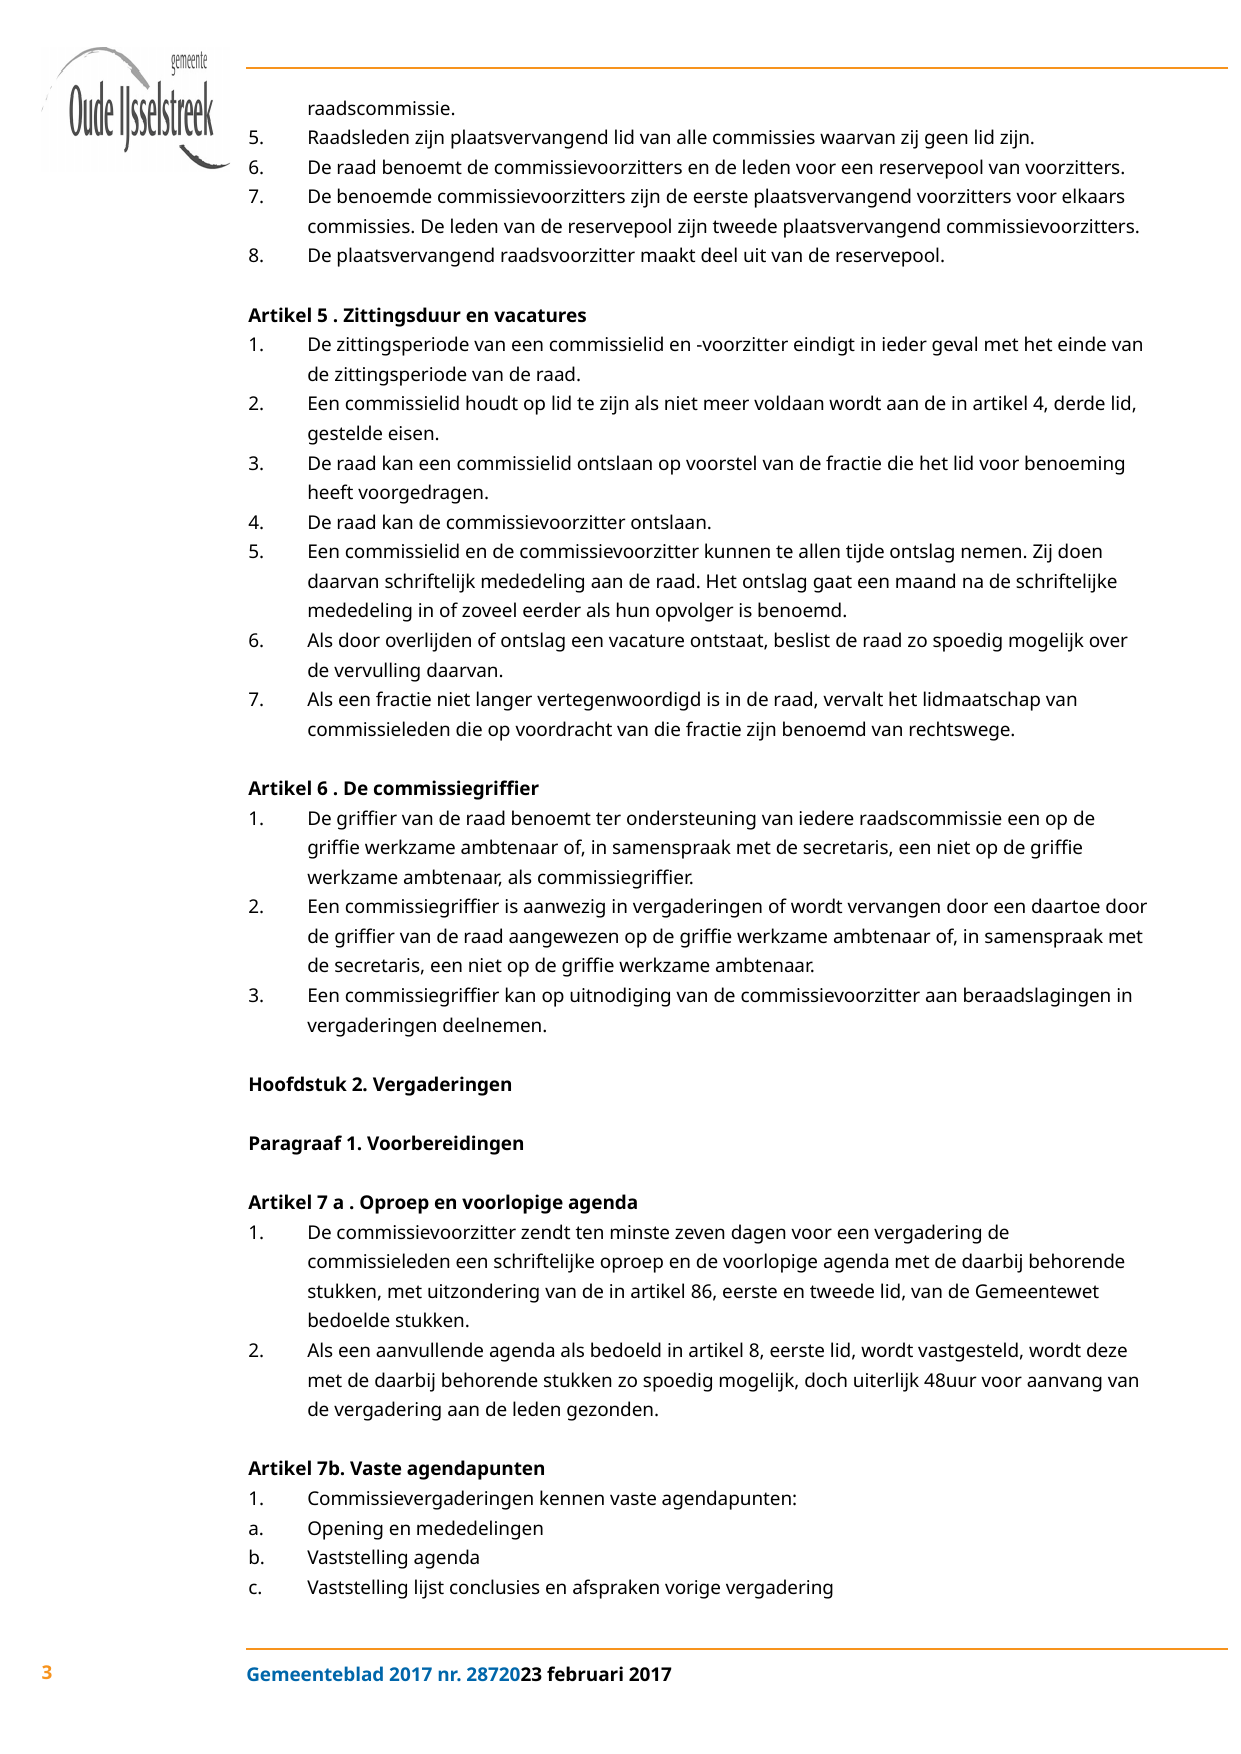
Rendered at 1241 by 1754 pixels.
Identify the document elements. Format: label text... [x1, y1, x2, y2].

text Artikel 5 . Zittingsduur en vacatures [248, 302, 1152, 328]
text Artikel 7b. Vaste agendapunten [248, 1456, 1152, 1481]
text Artikel 6 . De commissiegriffier [248, 775, 1152, 801]
list Vaststelling agenda [248, 1544, 1152, 1570]
list De raad kan een commissielid ontslaan op voorstel van de fractie die het lid voor benoeming heeft voorgedragen. [248, 450, 1152, 505]
text Hoofdstuk 2. Vergaderingen [248, 1071, 1152, 1097]
list Als een aanvullende agenda als bedoeld in artikel 8, eerste lid, wordt vastgesteld, wordt deze met de daarbij behorende stukken zo spoedig mogelijk, doch uiterlijk 48uur voor aanvang van de vergadering aan de leden gezonden. [248, 1337, 1152, 1422]
list Een commissielid houdt op lid te zijn als niet meer voldaan wordt aan de in artikel 4, derde lid, gestelde eisen. [248, 391, 1152, 446]
list De plaatsvervangend raadsvoorzitter maakt deel uit van de reservepool. [248, 243, 1152, 268]
list De raad benoemt de commissievoorzitters en de leden voor een reservepool van voorzitters. [248, 154, 1152, 180]
list Opening en mededelingen [248, 1515, 1152, 1541]
text Paragraaf 1. Voorbereidingen [248, 1130, 1152, 1156]
list De commissievoorzitter zendt ten minste zeven dagen voor een vergadering de commissieleden een schriftelijke oproep en de voorlopige agenda met de daarbij behorende stukken, met uitzondering van de in artikel 86, eerste en tweede lid, van de Gemeentewet bedoelde stukken. [248, 1219, 1152, 1333]
list De raad kan de commissievoorzitter ontslaan. [248, 509, 1152, 535]
list Als door overlijden of ontslag een vacature ontstaat, beslist de raad zo spoedig mogelijk over de vervulling daarvan. [248, 627, 1152, 683]
list De zittingsperiode van een commissielid en -voorzitter eindigt in ieder geval met het einde van de zittingsperiode van de raad. [248, 331, 1152, 387]
text Artikel 7 a . Oproep en voorlopige agenda [248, 1189, 1152, 1215]
list Een commissiegriffier is aanwezig in vergaderingen of wordt vervangen door een daartoe door de griffier van de raad aangewezen op de griffie werkzame ambtenaar of, in samenspraak met de secretaris, een niet op de griffie werkzame ambtenaar. [248, 893, 1152, 978]
list Als een fractie niet langer vertegenwoordigd is in de raad, vervalt het lidmaatschap van commissieleden die op voordracht van die fractie zijn benoemd van rechtswege. [248, 686, 1152, 742]
list Een commissiegriffier kan op uitnodiging van de commissievoorzitter aan beraadslagingen in vergaderingen deelnemen. [248, 982, 1152, 1038]
list Vaststelling lijst conclusies en afspraken vorige vergadering [248, 1574, 1152, 1600]
list Raadsleden zijn plaatsvervangend lid van alle commissies waarvan zij geen lid zijn. [248, 124, 1152, 150]
picture [41, 47, 231, 172]
list De benoemde commissievoorzitters zijn de eerste plaatsvervangend voorzitters voor elkaars commissies. De leden van de reservepool zijn tweede plaatsvervangend commissievoorzitters. [248, 183, 1152, 239]
list Een commissielid en de commissievoorzitter kunnen te allen tijde ontslag nemen. Zij doen daarvan schriftelijk mededeling aan de raad. Het ontslag gaat een maand na de schriftelijke mededeling in of zoveel eerder als hun opvolger is benoemd. [248, 538, 1152, 623]
list raadscommissie. [248, 95, 1152, 121]
list Commissievergaderingen kennen vaste agendapunten: [248, 1485, 1152, 1511]
list De griffier van de raad benoemt ter ondersteuning van iedere raadscommissie een op de griffie werkzame ambtenaar of, in samenspraak met de secretaris, een niet op de griffie werkzame ambtenaar, als commissiegriffier. [248, 805, 1152, 890]
